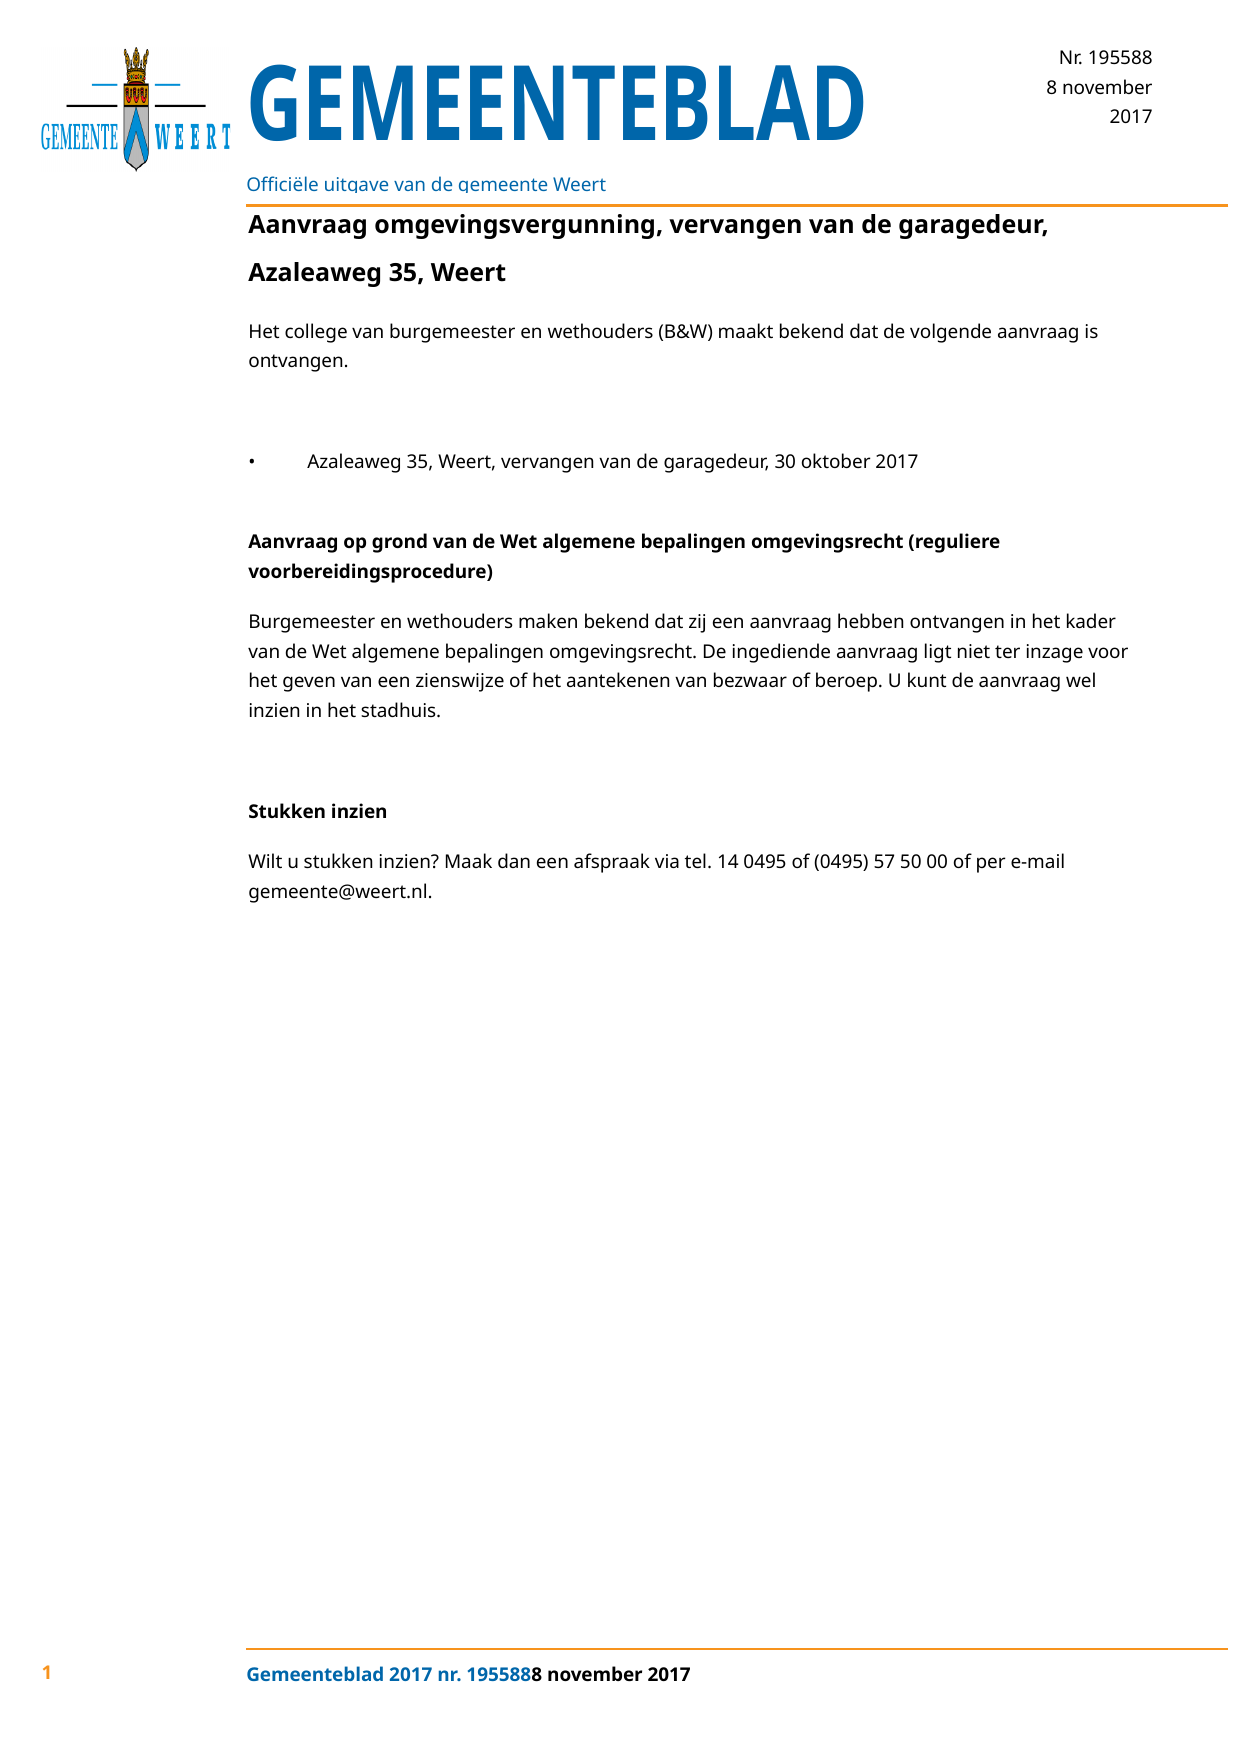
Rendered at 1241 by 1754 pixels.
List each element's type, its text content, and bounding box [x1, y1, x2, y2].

text Aanvraag omgevingsvergunning, vervangen van de garagedeur, Azaleaweg 35, Weert [248, 207, 1152, 288]
text Wilt u stukken inzien? Maak dan een afspraak via tel. 14 0495 of (0495) 57 50 00 of per e-mail gemeente@weert.nl. [248, 848, 1152, 904]
list Azaleaweg 35, Weert, vervangen van de garagedeur, 30 oktober 2017 [248, 448, 1152, 474]
text Burgemeester en wethouders maken bekend dat zij een aanvraag hebben ontvangen in het kader van de Wet algemene bepalingen omgevingsrecht. De ingediende aanvraag ligt niet ter inzage voor het geven van een zienswijze of het aantekenen van bezwaar of beroep. U kunt de aanvraag wel inzien in het stadhuis. [248, 608, 1152, 723]
text Stukken inzien [248, 798, 1152, 824]
text Het college van burgemeester en wethouders (B&W) maakt bekend dat de volgende aanvraag is ontvangen. [248, 318, 1152, 373]
text Aanvraag op grond van de Wet algemene bepalingen omgevingsrecht (reguliere voorbereidingsprocedure) [248, 528, 1152, 584]
picture [41, 47, 231, 172]
